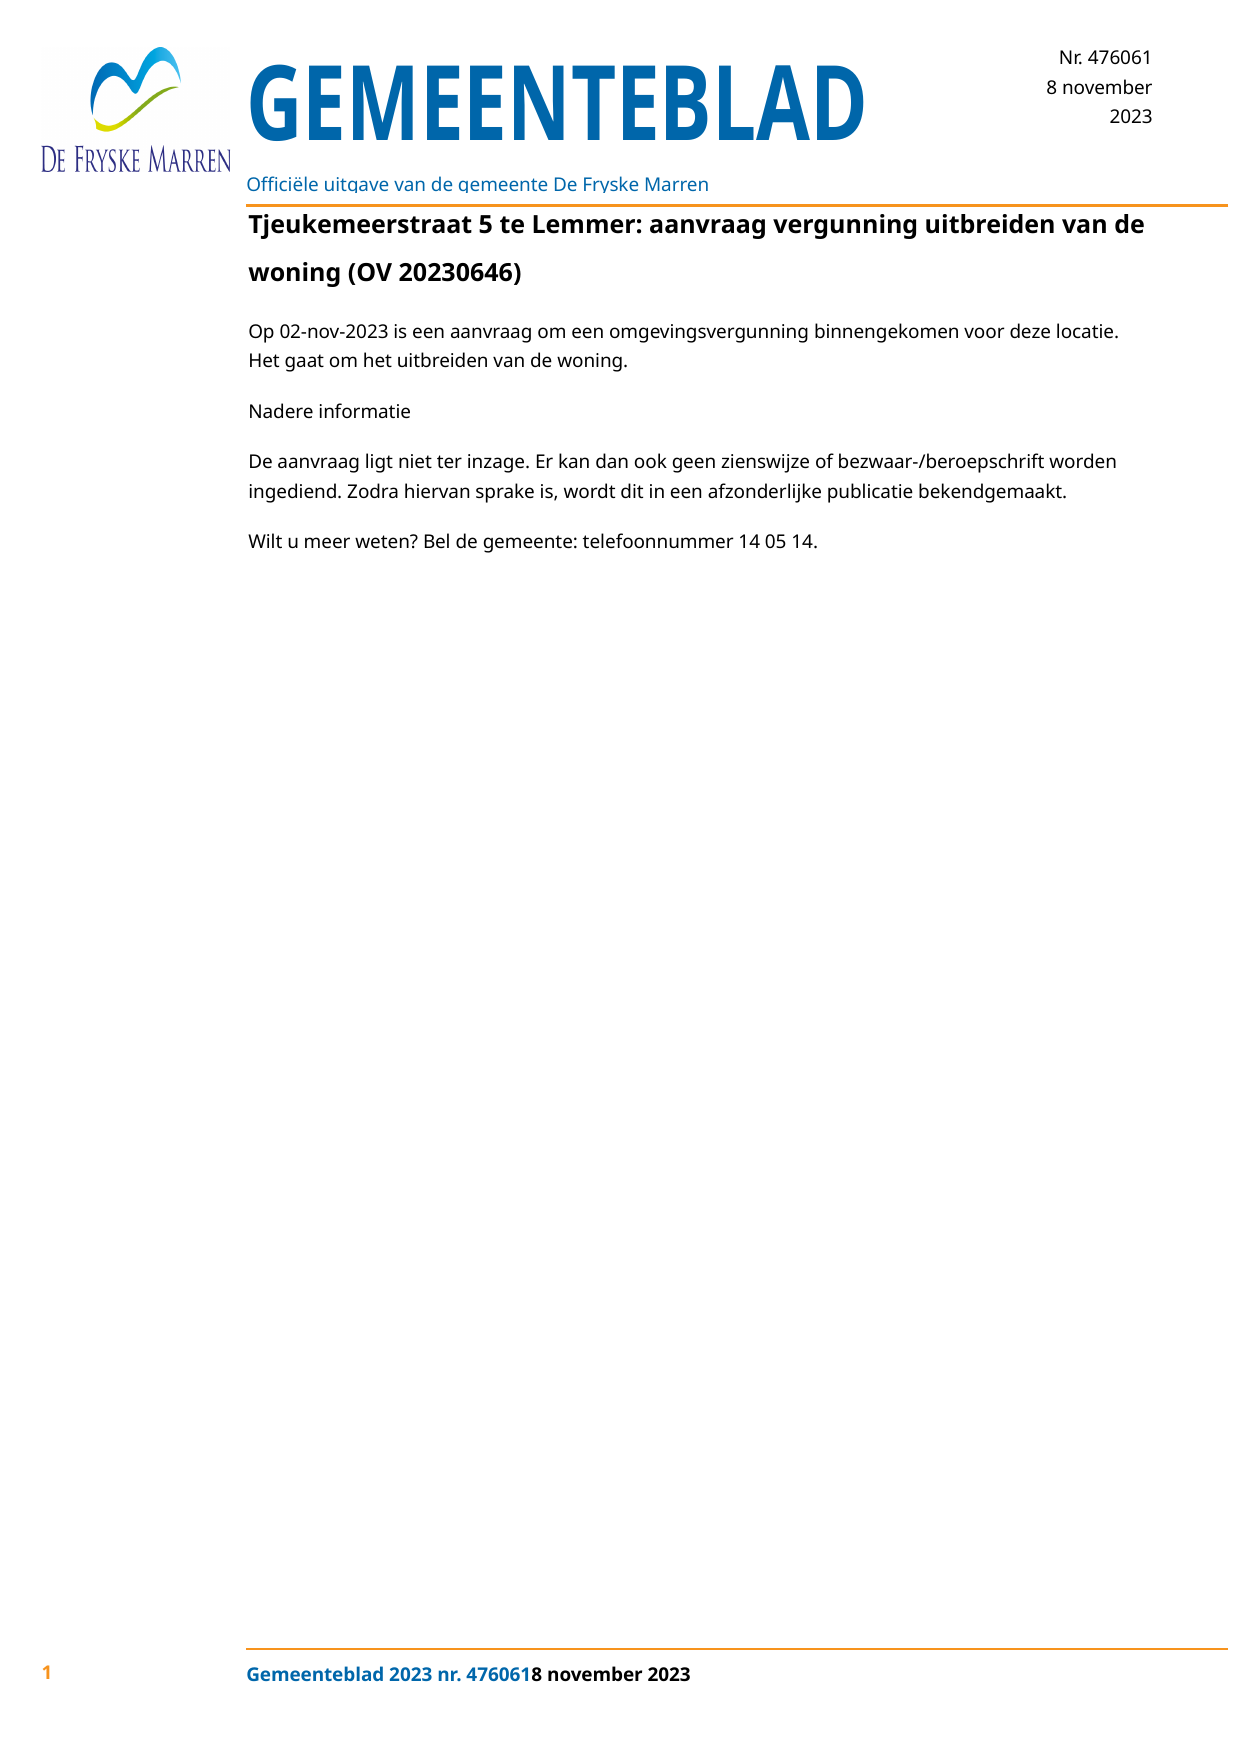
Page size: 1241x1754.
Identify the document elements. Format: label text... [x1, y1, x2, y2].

picture [41, 47, 231, 172]
text Wilt u meer weten? Bel de gemeente: telefoonnummer 14 05 14. [248, 528, 1152, 554]
text Nadere informatie [248, 398, 1152, 424]
text Tjeukemeerstraat 5 te Lemmer: aanvraag vergunning uitbreiden van de woning (OV 20230646) [248, 207, 1152, 288]
text Op 02-nov-2023 is een aanvraag om een omgevingsvergunning binnengekomen voor deze locatie. Het gaat om het uitbreiden van de woning. [248, 318, 1152, 373]
text De aanvraag ligt niet ter inzage. Er kan dan ook geen zienswijze of bezwaar-/beroepschrift worden ingediend. Zodra hiervan sprake is, wordt dit in een afzonderlijke publicatie bekendgemaakt. [248, 448, 1152, 504]
